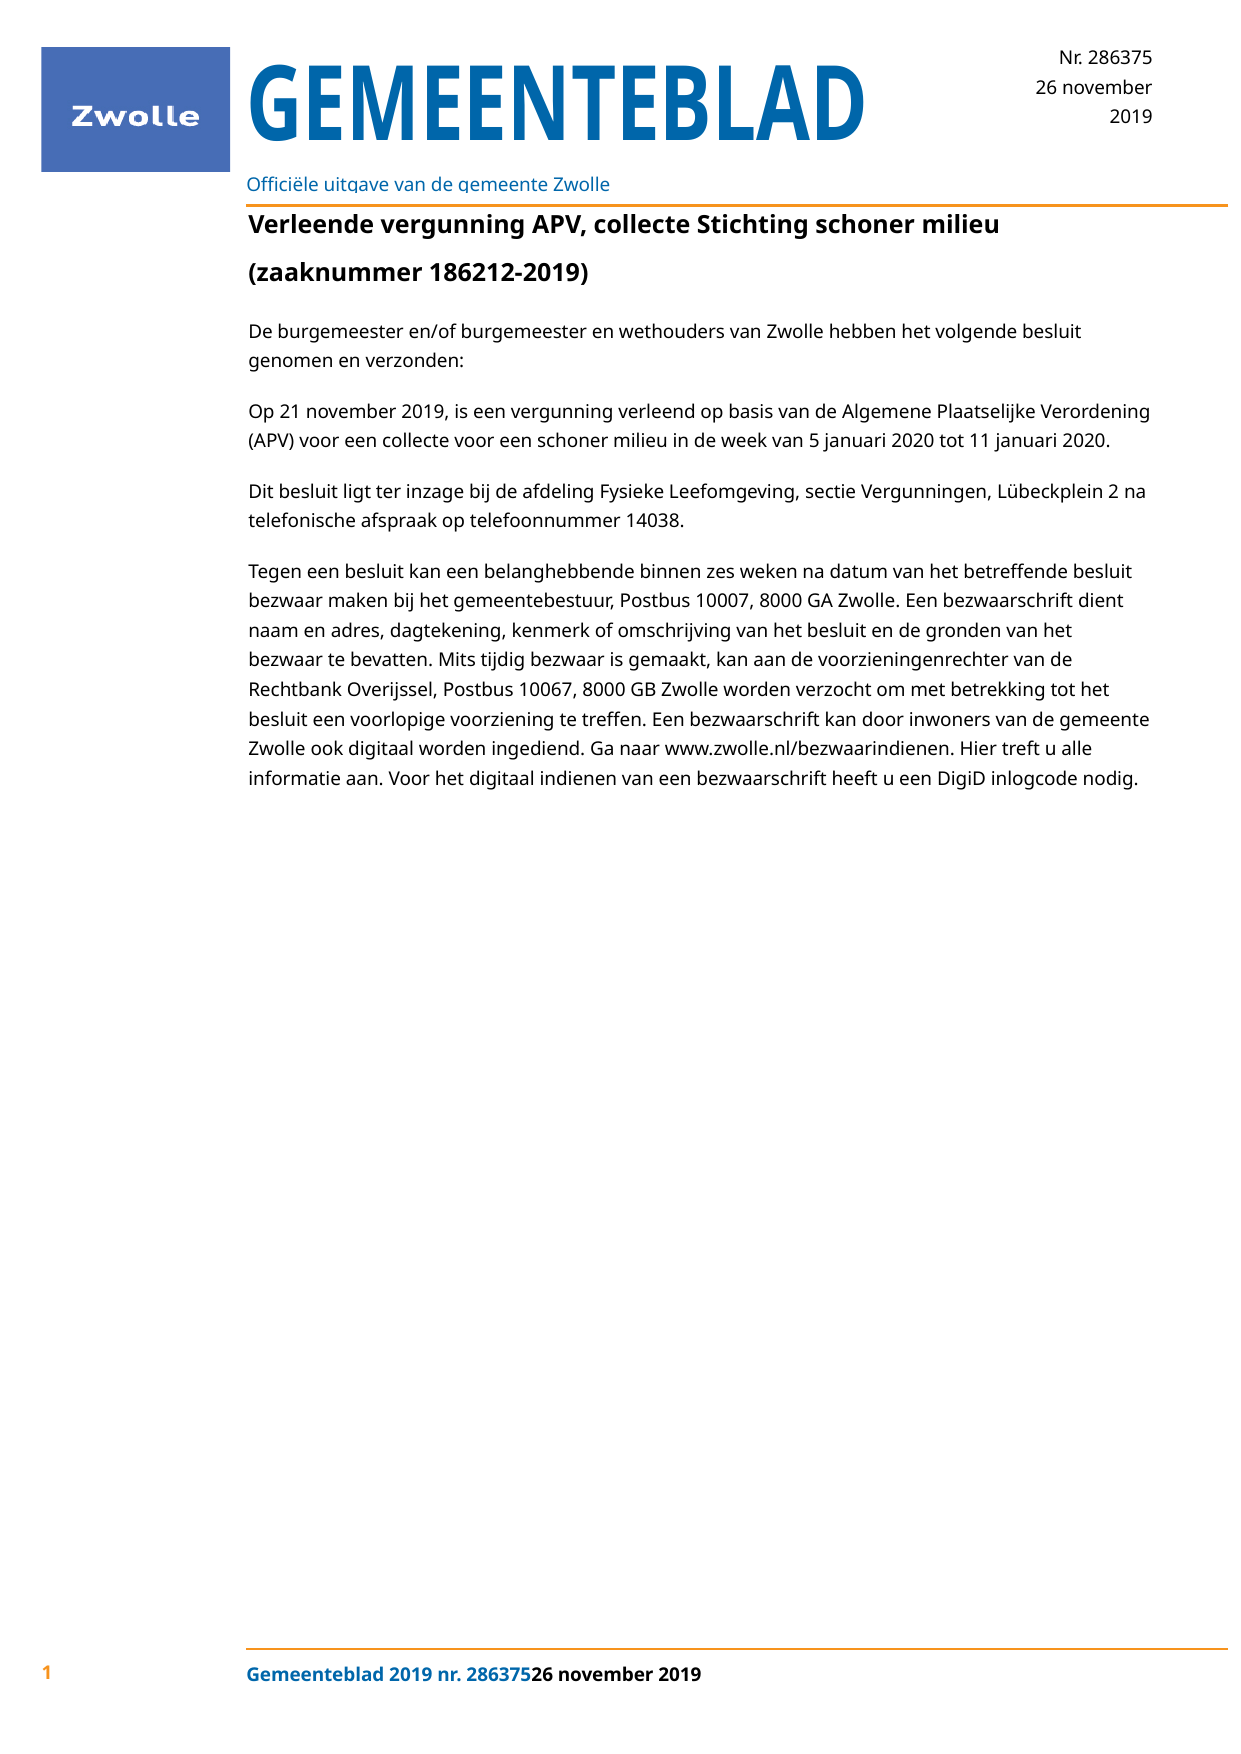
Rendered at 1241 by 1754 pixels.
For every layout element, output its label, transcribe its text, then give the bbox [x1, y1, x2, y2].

text Tegen een besluit kan een belanghebbende binnen zes weken na datum van het betreffende besluit bezwaar maken bij het gemeentebestuur, Postbus 10007, 8000 GA Zwolle. Een bezwaarschrift dient naam en adres, dagtekening, kenmerk of omschrijving van het besluit en de gronden van het bezwaar te bevatten. Mits tijdig bezwaar is gemaakt, kan aan de voorzieningenrechter van de Rechtbank Overijssel, Postbus 10067, 8000 GB Zwolle worden verzocht om met betrekking tot het besluit een voorlopige voorziening te treffen. Een bezwaarschrift kan door inwoners van de gemeente Zwolle ook digitaal worden ingediend. Ga naar www.zwolle.nl/bezwaarindienen. Hier treft u alle informatie aan. Voor het digitaal indienen van een bezwaarschrift heeft u een DigiD inlogcode nodig. [248, 558, 1152, 791]
text De burgemeester en/of burgemeester en wethouders van Zwolle hebben het volgende besluit genomen en verzonden: [248, 318, 1152, 373]
text Dit besluit ligt ter inzage bij de afdeling Fysieke Leefomgeving, sectie Vergunningen, Lübeckplein 2 na telefonische afspraak op telefoonnummer 14038. [248, 478, 1152, 533]
text Verleende vergunning APV, collecte Stichting schoner milieu (zaaknummer 186212-2019) [248, 207, 1152, 288]
text Op 21 november 2019, is een vergunning verleend op basis van de Algemene Plaatselijke Verordening (APV) voor een collecte voor een schoner milieu in de week van 5 januari 2020 tot 11 januari 2020. [248, 398, 1152, 453]
picture [41, 47, 231, 172]
